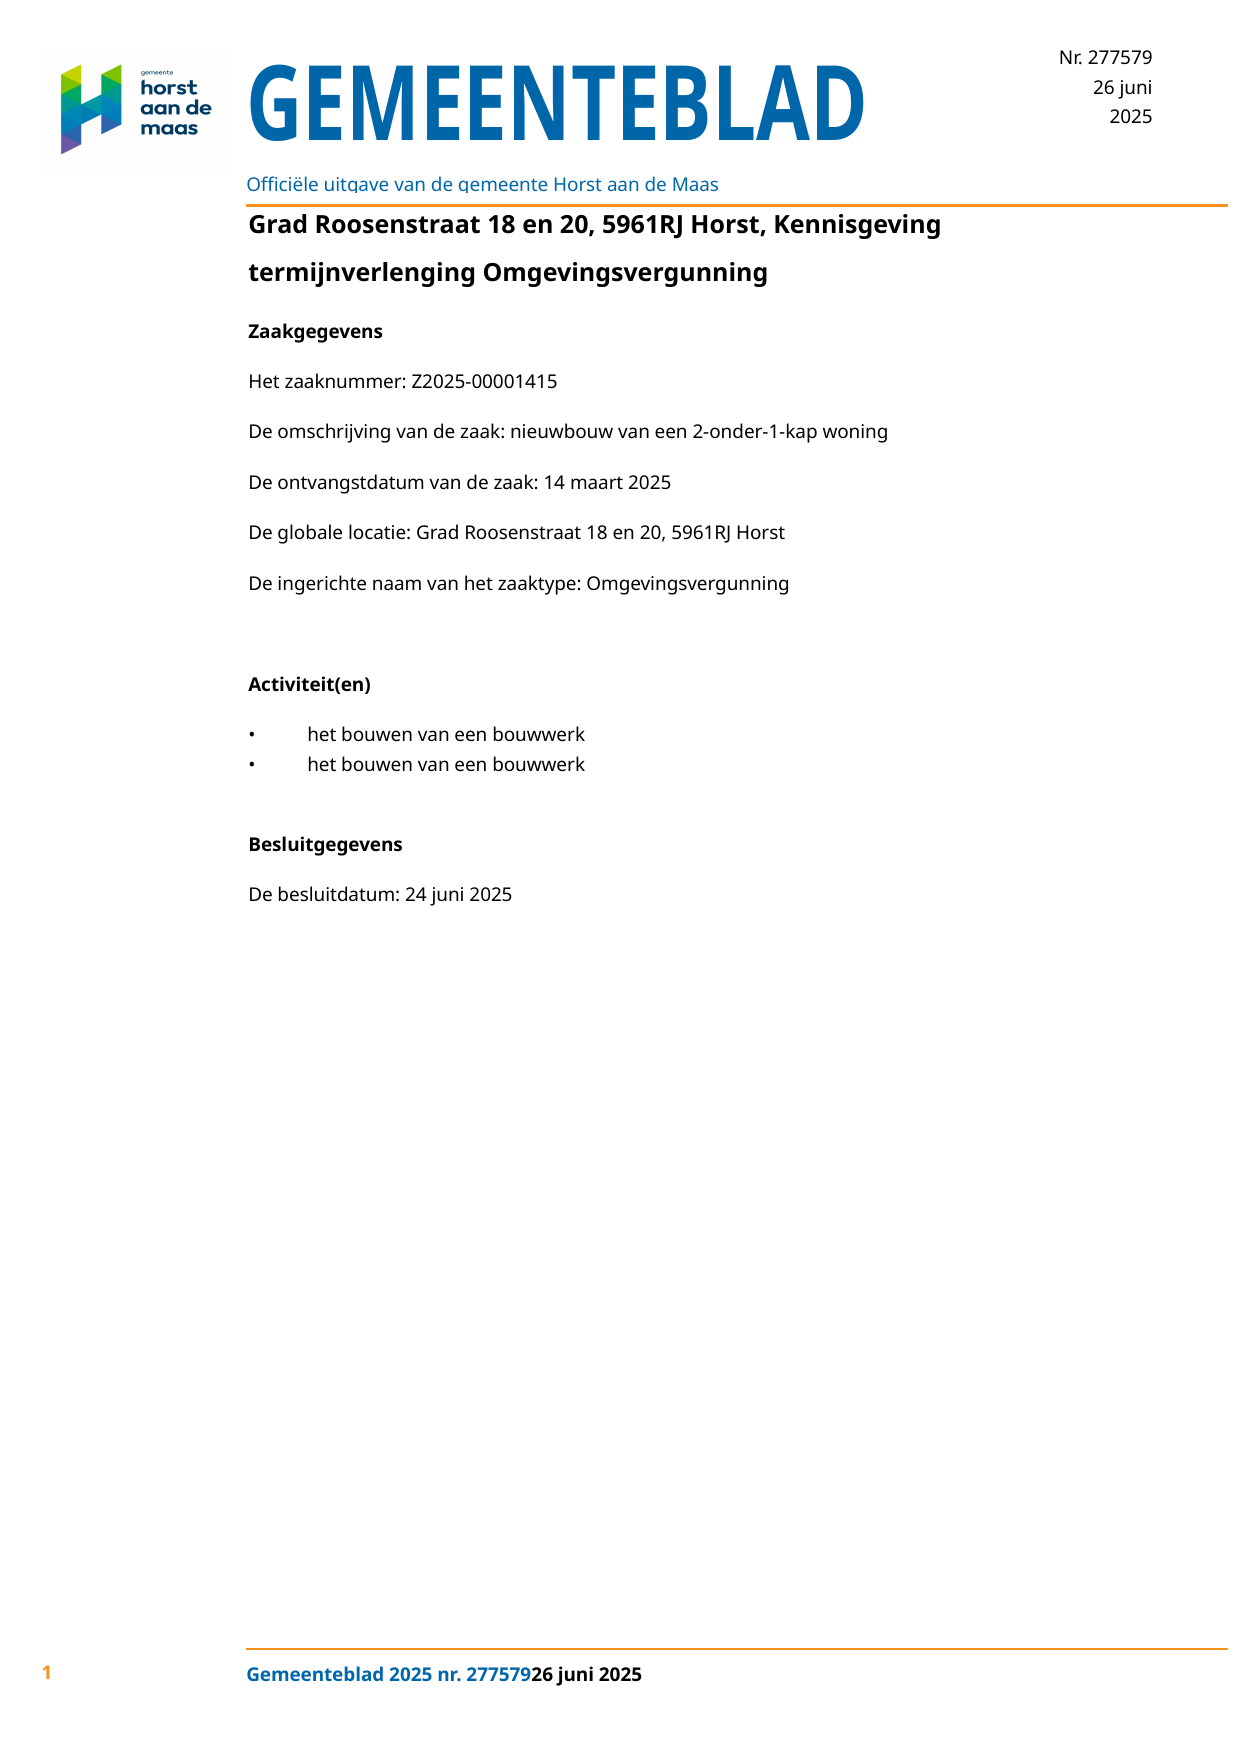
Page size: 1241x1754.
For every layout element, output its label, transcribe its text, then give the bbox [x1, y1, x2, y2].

text De besluitdatum: 24 juni 2025 [248, 881, 1152, 907]
text De ingerichte naam van het zaaktype: Omgevingsvergunning [248, 570, 1152, 596]
text De ontvangstdatum van de zaak: 14 maart 2025 [248, 469, 1152, 495]
text Activiteit(en) [248, 671, 1152, 697]
list het bouwen van een bouwwerk [248, 721, 1152, 747]
list het bouwen van een bouwwerk [248, 751, 1152, 777]
text Besluitgegevens [248, 831, 1152, 857]
picture [41, 47, 231, 172]
text Zaakgegevens [248, 318, 1152, 344]
text Het zaaknummer: Z2025-00001415 [248, 368, 1152, 394]
text De omschrijving van de zaak: nieuwbouw van een 2-onder-1-kap woning [248, 419, 1152, 444]
text Grad Roosenstraat 18 en 20, 5961RJ Horst, Kennisgeving termijnverlenging Omgevingsvergunning [248, 207, 1152, 288]
text De globale locatie: Grad Roosenstraat 18 en 20, 5961RJ Horst [248, 519, 1152, 545]
